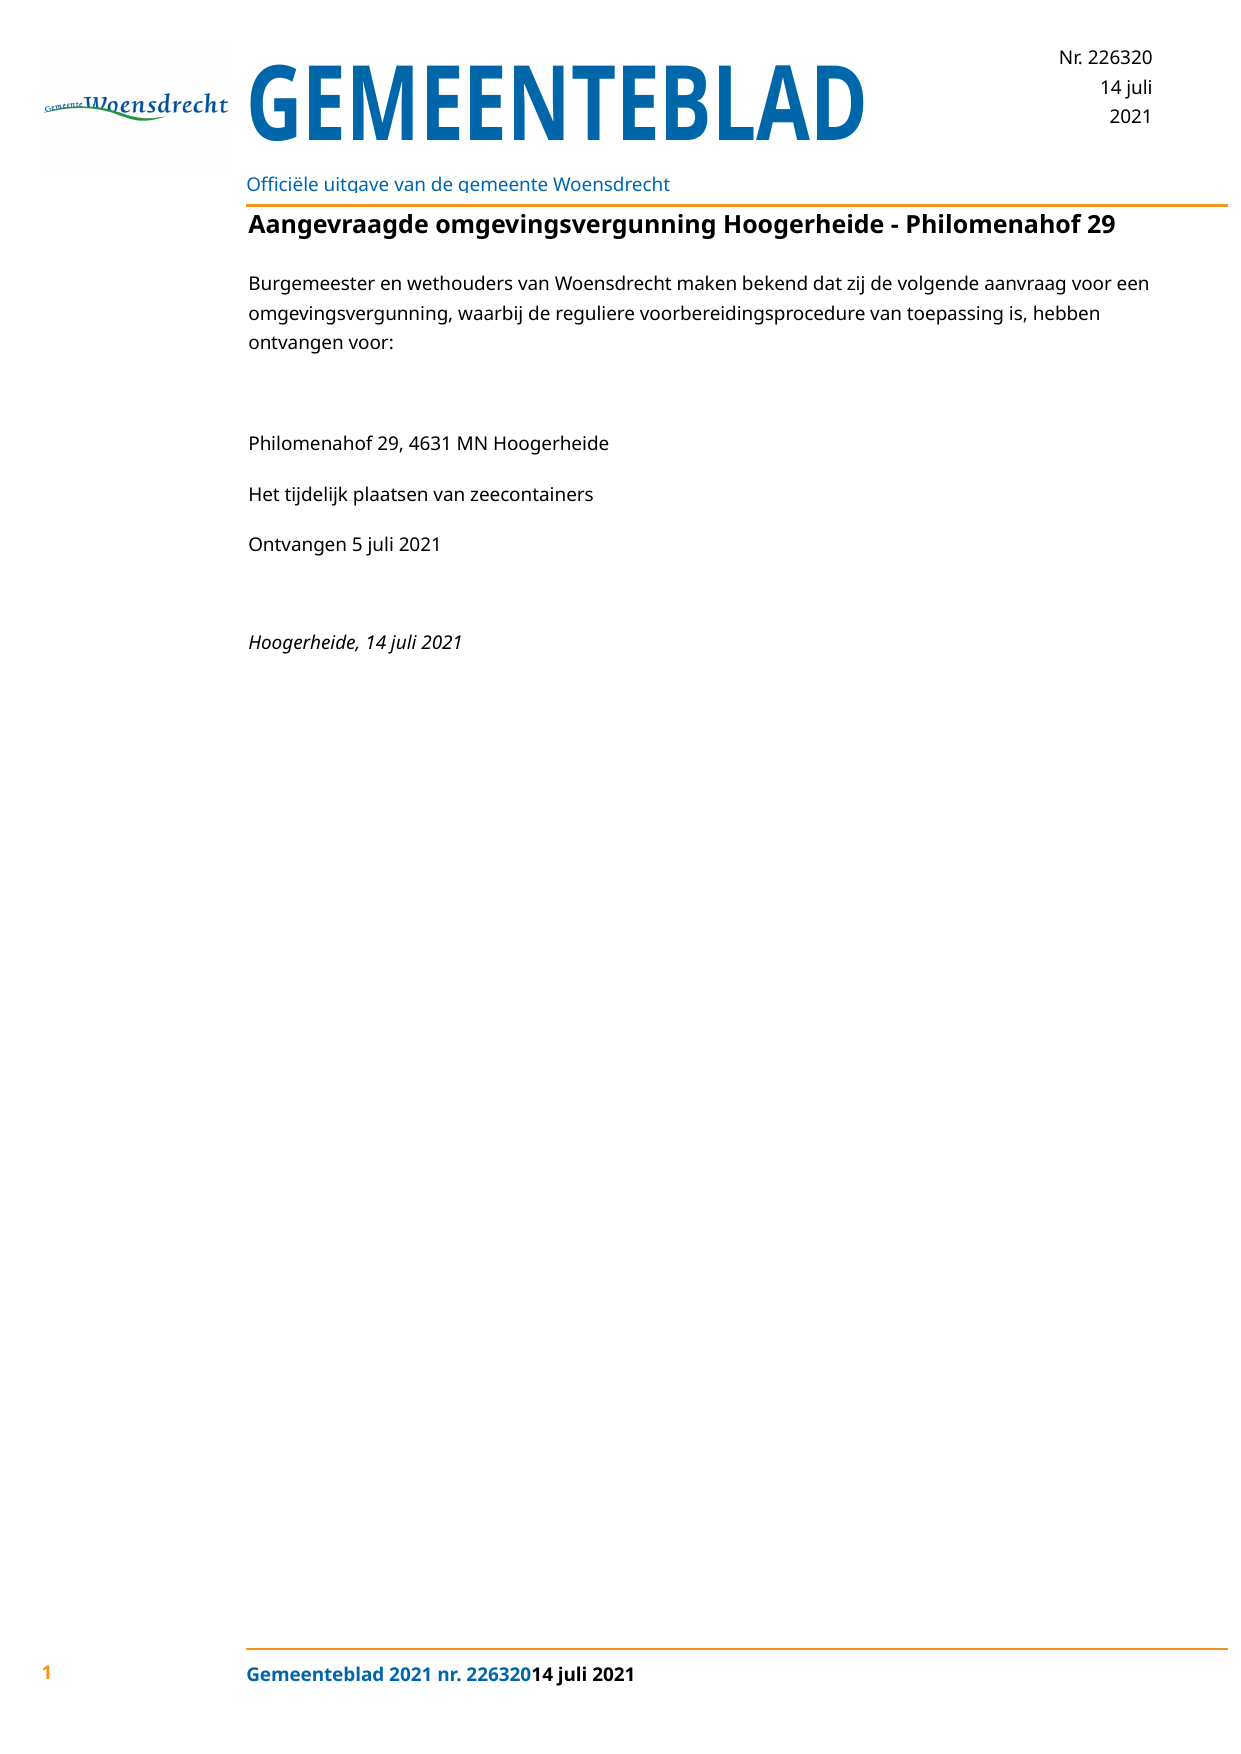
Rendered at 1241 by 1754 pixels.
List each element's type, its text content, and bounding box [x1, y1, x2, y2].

text Ontvangen 5 juli 2021 [248, 531, 1152, 557]
text Burgemeester en wethouders van Woensdrecht maken bekend dat zij de volgende aanvraag voor een omgevingsvergunning, waarbij de reguliere voorbereidingsprocedure van toepassing is, hebben ontvangen voor: [248, 270, 1152, 355]
text Aangevraagde omgevingsvergunning Hoogerheide - Philomenahof 29 [248, 207, 1152, 241]
picture [41, 47, 231, 172]
text Philomenahof 29, 4631 MN Hoogerheide [248, 430, 1152, 456]
text Het tijdelijk plaatsen van zeecontainers [248, 481, 1152, 506]
text Hoogerheide, 14 juli 2021 [248, 629, 1152, 655]
